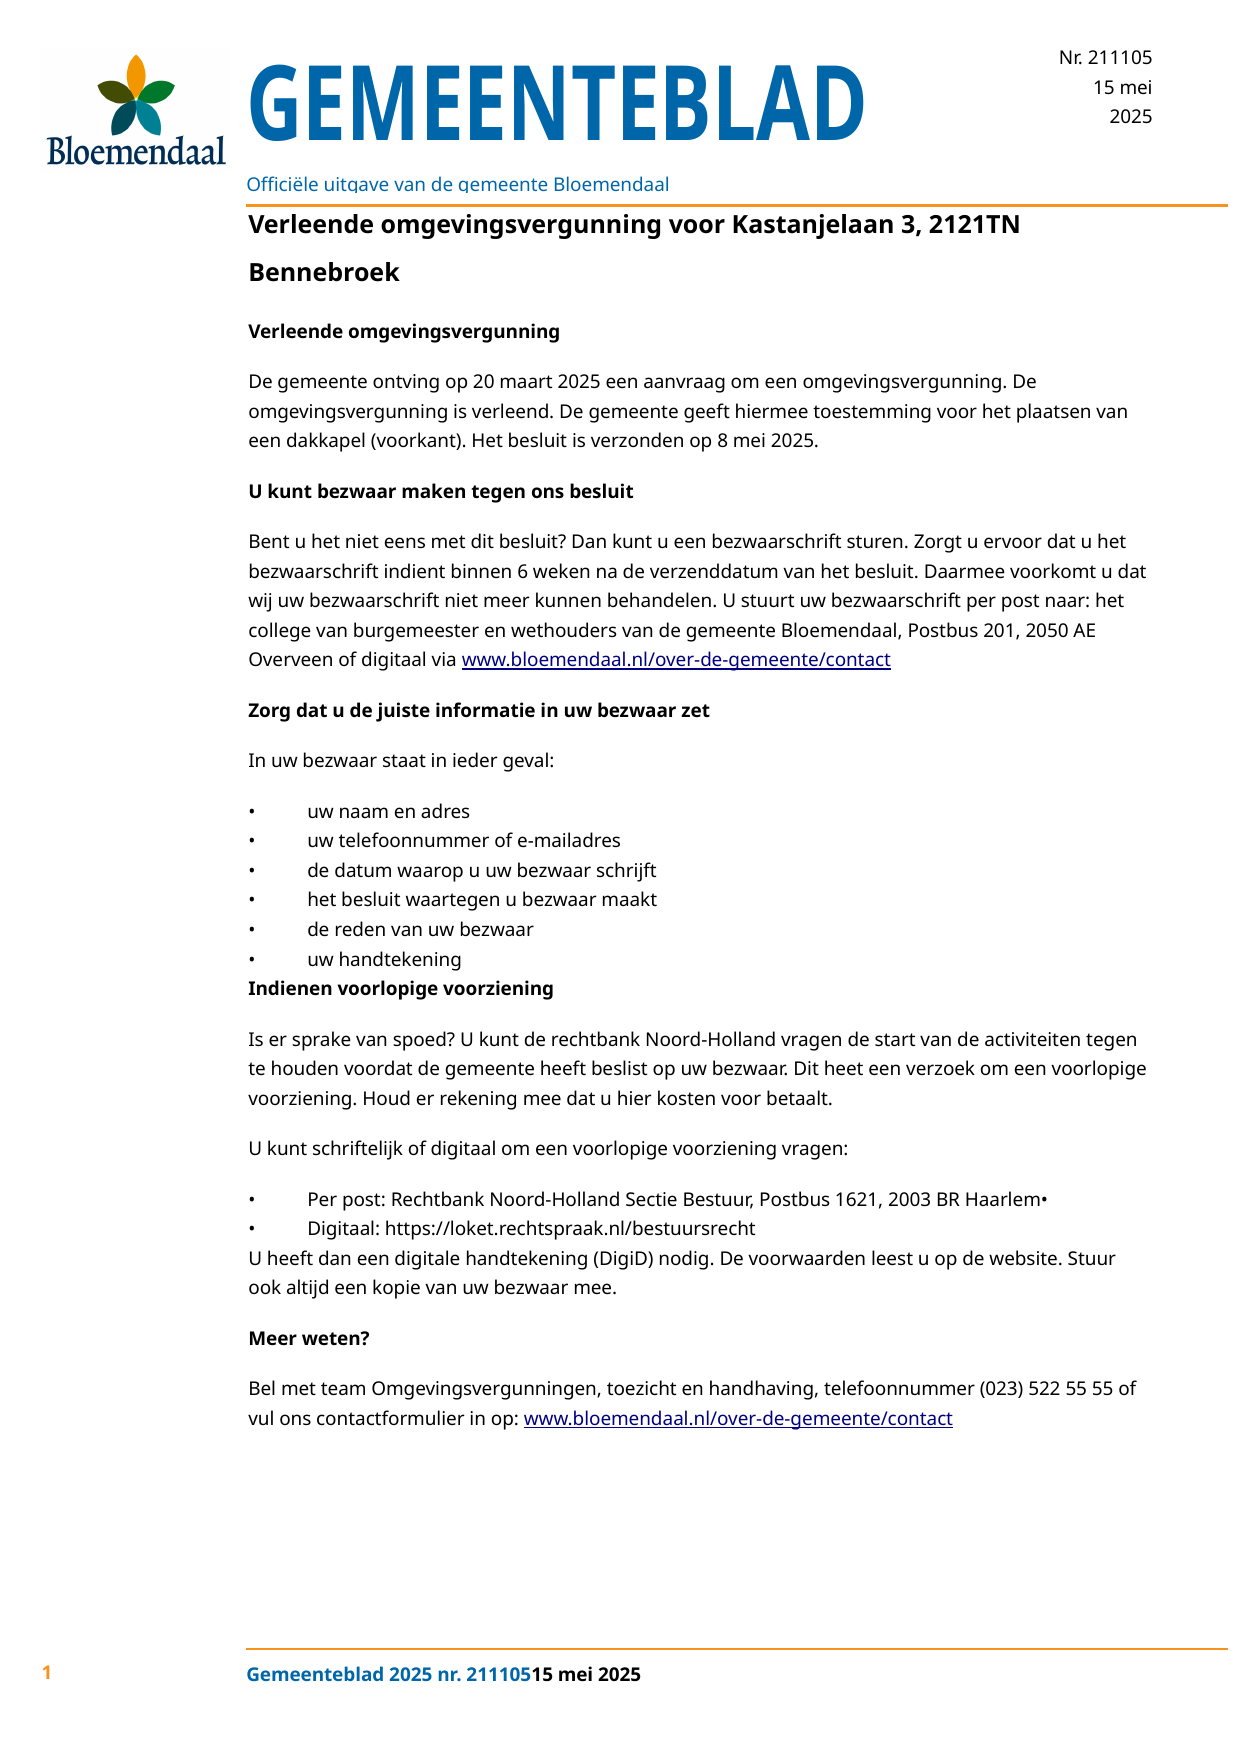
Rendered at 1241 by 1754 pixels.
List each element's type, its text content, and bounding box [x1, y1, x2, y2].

list de datum waarop u uw bezwaar schrijft [248, 857, 1152, 883]
text Zorg dat u de juiste informatie in uw bezwaar zet [248, 697, 1152, 723]
text Meer weten? [248, 1325, 1152, 1351]
text U kunt bezwaar maken tegen ons besluit [248, 478, 1152, 504]
text Bent u het niet eens met dit besluit? Dan kunt u een bezwaarschrift sturen. Zorgt u ervoor dat u het bezwaarschrift indient binnen 6 weken na de verzenddatum van het besluit. Daarmee voorkomt u dat wij uw bezwaarschrift niet meer kunnen behandelen. U stuurt uw bezwaarschrift per post naar: het college van burgemeester en wethouders van de gemeente Bloemendaal, Postbus 201, 2050 AE Overveen of digitaal via www.bloemendaal.nl/over-de-gemeente/contact [248, 528, 1152, 672]
list het besluit waartegen u bezwaar maakt [248, 887, 1152, 912]
text De gemeente ontving op 20 maart 2025 een aanvraag om een omgevingsvergunning. De omgevingsvergunning is verleend. De gemeente geeft hiermee toestemming voor het plaatsen van een dakkapel (voorkant). Het besluit is verzonden op 8 mei 2025. [248, 368, 1152, 453]
picture [41, 47, 231, 172]
text U heeft dan een digitale handtekening (DigiD) nodig. De voorwaarden leest u op de website. Stuur ook altijd een kopie van uw bezwaar mee. [248, 1245, 1152, 1300]
list de reden van uw bezwaar [248, 916, 1152, 942]
text In uw bezwaar staat in ieder geval: [248, 747, 1152, 773]
list uw naam en adres [248, 798, 1152, 824]
text U kunt schriftelijk of digitaal om een voorlopige voorziening vragen: [248, 1135, 1152, 1161]
text Is er sprake van spoed? U kunt de rechtbank Noord-Holland vragen de start van de activiteiten tegen te houden voordat de gemeente heeft beslist op uw bezwaar. Dit heet een verzoek om een voorlopige voorziening. Houd er rekening mee dat u hier kosten voor betaalt. [248, 1026, 1152, 1111]
list Per post: Rechtbank Noord-Holland Sectie Bestuur, Postbus 1621, 2003 BR Haarlem• [248, 1186, 1152, 1212]
text Verleende omgevingsvergunning voor Kastanjelaan 3, 2121TN Bennebroek [248, 207, 1152, 288]
text Verleende omgevingsvergunning [248, 318, 1152, 344]
list uw handtekening [248, 946, 1152, 972]
list uw telefoonnummer of e-mailadres [248, 827, 1152, 853]
text Bel met team Omgevingsvergunningen, toezicht en handhaving, telefoonnummer (023) 522 55 55 of vul ons contactformulier in op: www.bloemendaal.nl/over-de-gemeente/contact [248, 1375, 1152, 1431]
list Digitaal: https://loket.rechtspraak.nl/bestuursrecht [248, 1215, 1152, 1241]
text Indienen voorlopige voorziening [248, 975, 1152, 1001]
